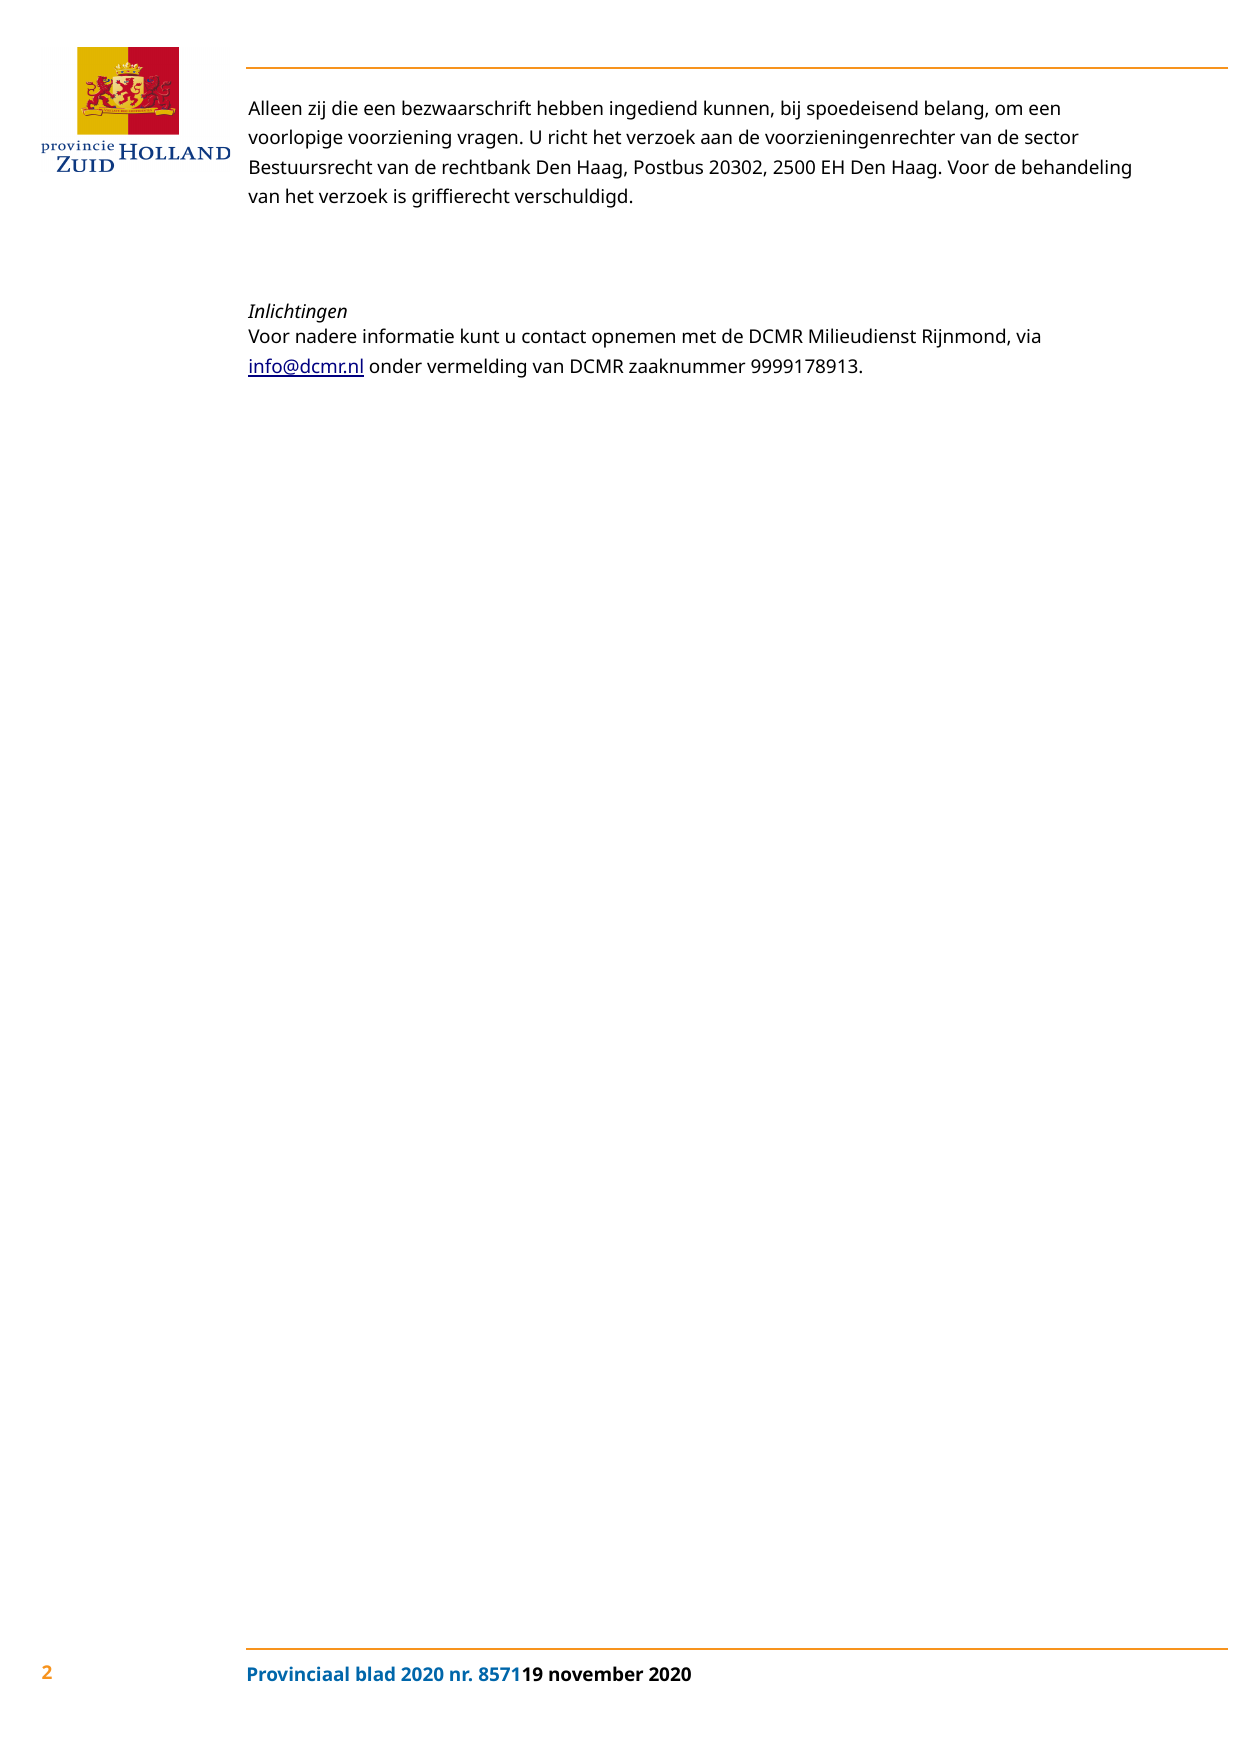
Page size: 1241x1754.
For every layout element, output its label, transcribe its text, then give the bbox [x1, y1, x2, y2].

text Alleen zij die een bezwaarschrift hebben ingediend kunnen, bij spoedeisend belang, om een voorlopige voorziening vragen. U richt het verzoek aan de voorzieningenrechter van de sector Bestuursrecht van de rechtbank Den Haag, Postbus 20302, 2500 EH Den Haag. Voor de behandeling van het verzoek is griffierecht verschuldigd. [248, 95, 1152, 209]
text Inlichtingen [248, 298, 1152, 324]
picture [41, 47, 231, 172]
text Voor nadere informatie kunt u contact opnemen met de DCMR Milieudienst Rijnmond, via info@dcmr.nl onder vermelding van DCMR zaaknummer 9999178913. [248, 324, 1152, 379]
